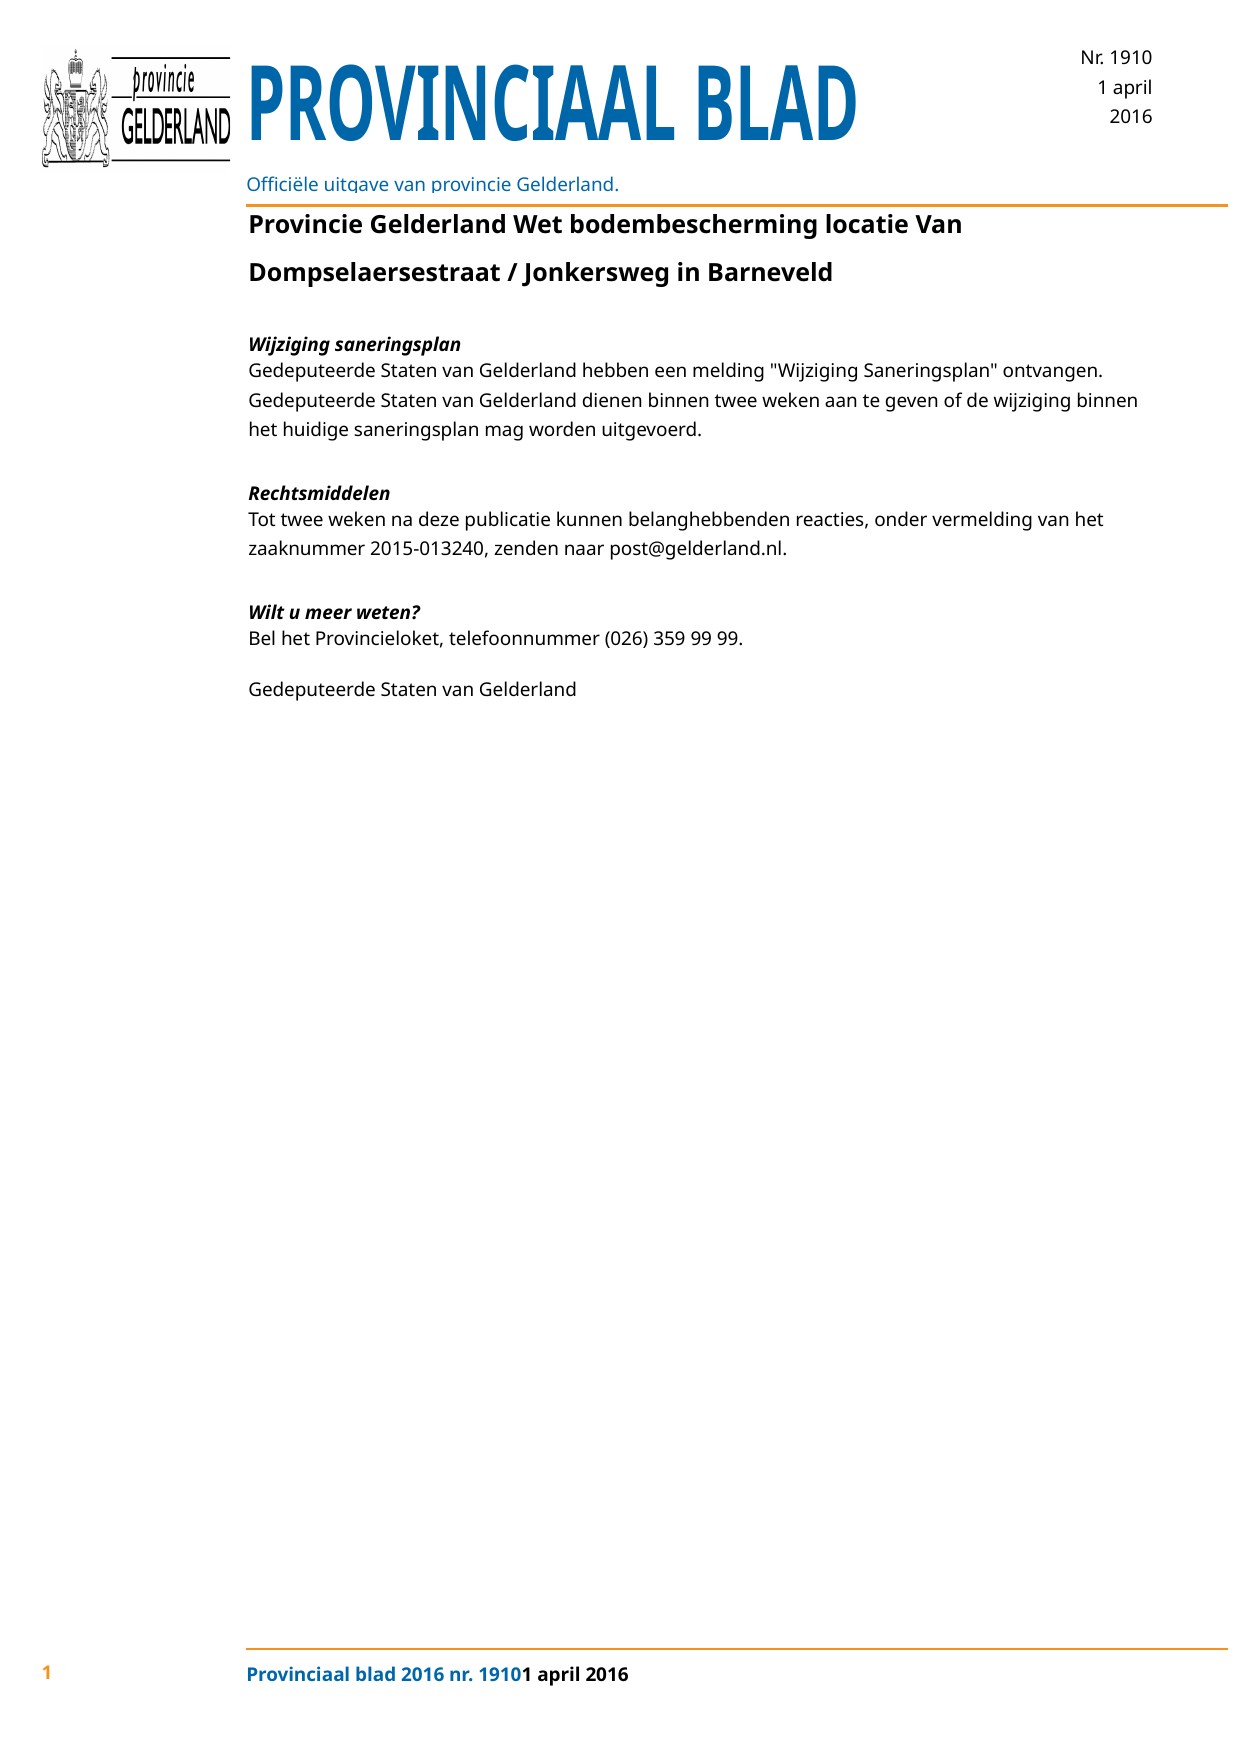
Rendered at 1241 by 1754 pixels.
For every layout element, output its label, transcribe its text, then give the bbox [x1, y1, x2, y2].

text Provincie Gelderland Wet bodembescherming locatie Van Dompselaersestraat / Jonkersweg in Barneveld [248, 207, 1152, 288]
text Wilt u meer weten? [248, 599, 1152, 625]
text Wijziging saneringsplan [248, 331, 1152, 357]
text Tot twee weken na deze publicatie kunnen belanghebbenden reacties, onder vermelding van het zaaknummer 2015-013240, zenden naar post@gelderland.nl. [248, 506, 1152, 561]
text Bel het Provincieloket, telefoonnummer (026) 359 99 99. [248, 625, 1152, 651]
picture [41, 47, 231, 172]
text Rechtsmiddelen [248, 480, 1152, 506]
text Gedeputeerde Staten van Gelderland [248, 676, 1152, 701]
text Gedeputeerde Staten van Gelderland hebben een melding "Wijziging Saneringsplan" ontvangen. Gedeputeerde Staten van Gelderland dienen binnen twee weken aan te geven of de wijziging binnen het huidige saneringsplan mag worden uitgevoerd. [248, 357, 1152, 442]
